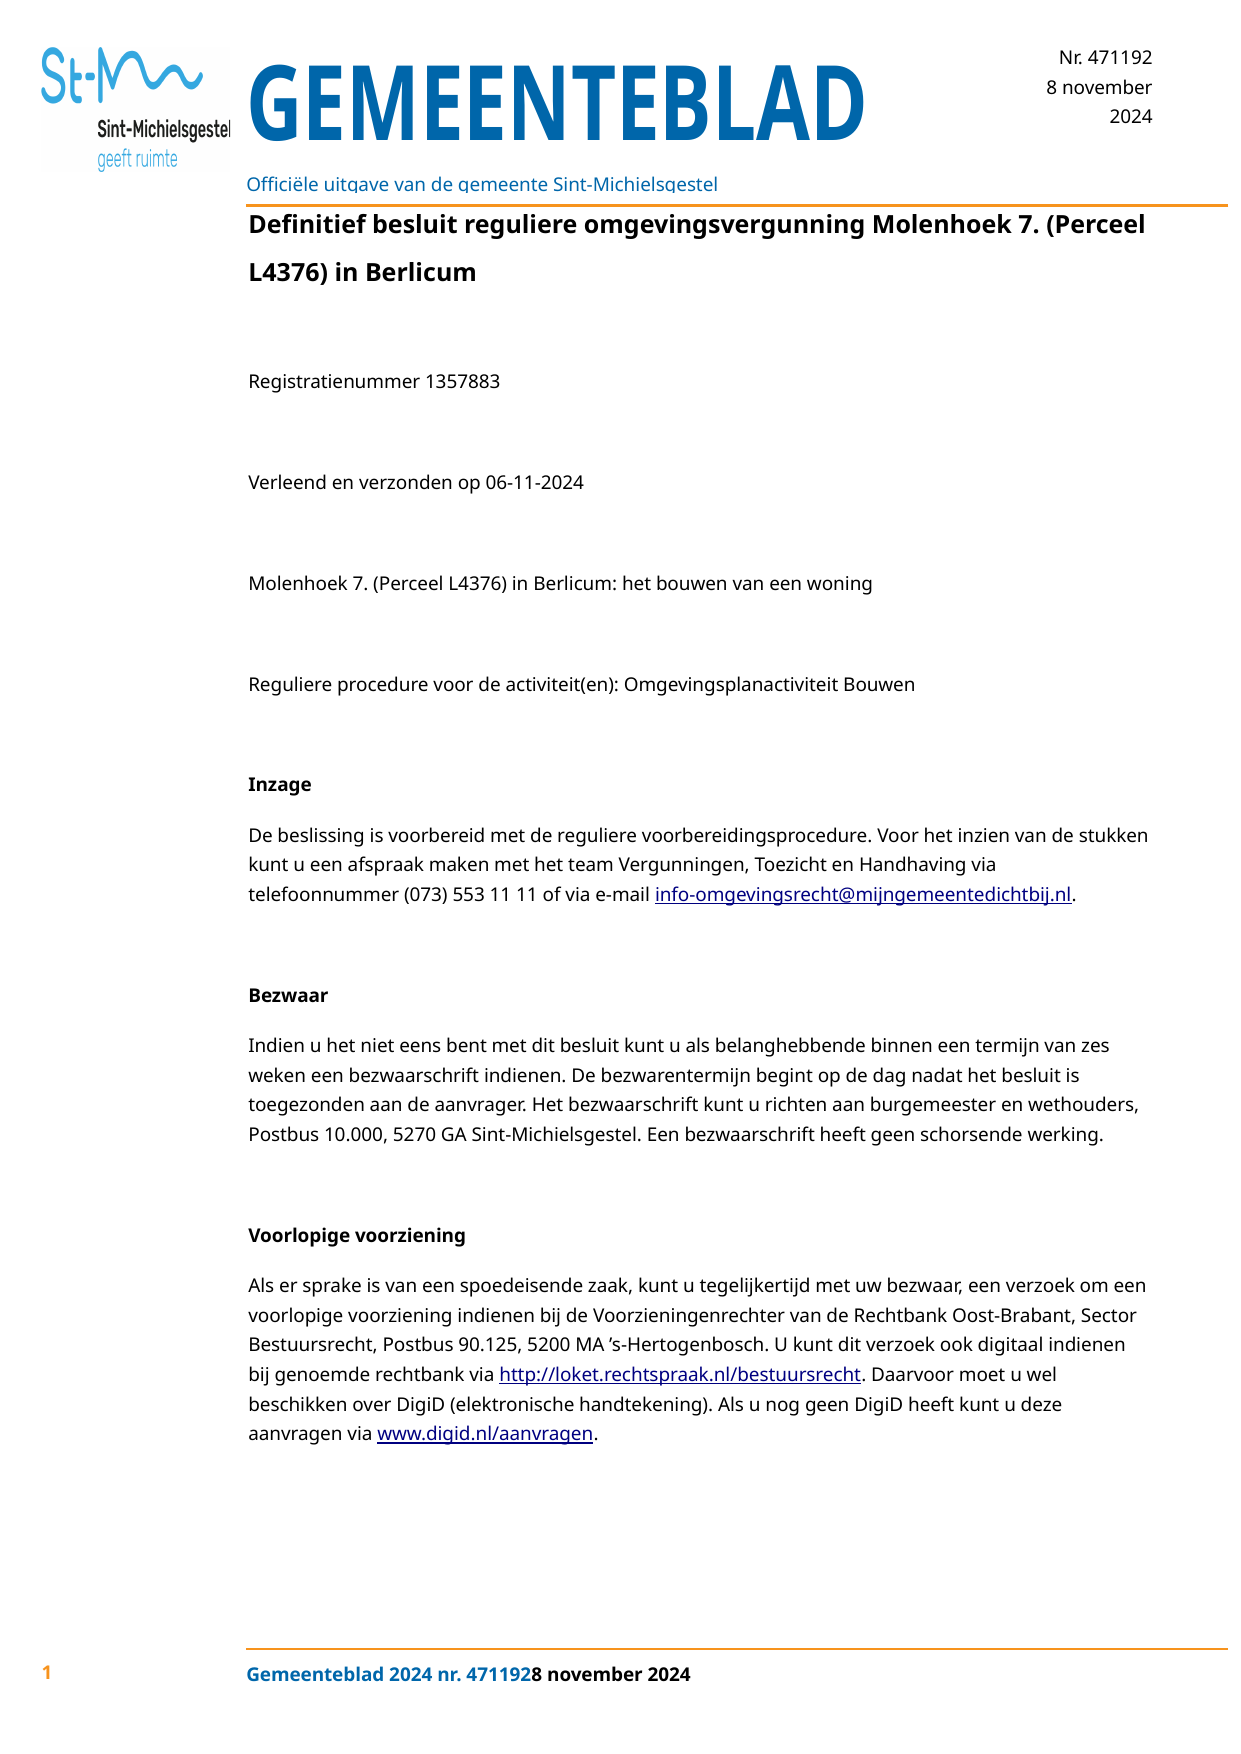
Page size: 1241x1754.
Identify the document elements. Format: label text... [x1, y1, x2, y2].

text Registratienummer 1357883 [248, 368, 1152, 394]
text Molenhoek 7. (Perceel L4376) in Berlicum: het bouwen van een woning [248, 570, 1152, 596]
text Reguliere procedure voor de activiteit(en): Omgevingsplanactiviteit Bouwen [248, 671, 1152, 697]
text Indien u het niet eens bent met dit besluit kunt u als belanghebbende binnen een termijn van zes weken een bezwaarschrift indienen. De bezwarentermijn begint op de dag nadat het besluit is toegezonden aan de aanvrager. Het bezwaarschrift kunt u richten aan burgemeester en wethouders, Postbus 10.000, 5270 GA Sint-Michielsgestel. Een bezwaarschrift heeft geen schorsende werking. [248, 1032, 1152, 1147]
text Definitief besluit reguliere omgevingsvergunning Molenhoek 7. (Perceel L4376) in Berlicum [248, 207, 1152, 288]
text Verleend en verzonden op 06-11-2024 [248, 469, 1152, 495]
text Inzage [248, 772, 1152, 797]
picture [41, 47, 231, 172]
text Bezwaar [248, 982, 1152, 1008]
text Als er sprake is van een spoedeisende zaak, kunt u tegelijkertijd met uw bezwaar, een verzoek om een voorlopige voorziening indienen bij de Voorzieningenrechter van de Rechtbank Oost-Brabant, Sector Bestuursrecht, Postbus 90.125, 5200 MA ’s-Hertogenbosch. U kunt dit verzoek ook digitaal indienen bij genoemde rechtbank via http://loket.rechtspraak.nl/bestuursrecht. Daarvoor moet u wel beschikken over DigiD (elektronische handtekening). Als u nog geen DigiD heeft kunt u deze aanvragen via www.digid.nl/aanvragen. [248, 1272, 1152, 1446]
text De beslissing is voorbereid met de reguliere voorbereidingsprocedure. Voor het inzien van de stukken kunt u een afspraak maken met het team Vergunningen, Toezicht en Handhaving via telefoonnummer (073) 553 11 11 of via e-mail info-omgevingsrecht@mijngemeentedichtbij.nl. [248, 822, 1152, 907]
text Voorlopige voorziening [248, 1222, 1152, 1248]
